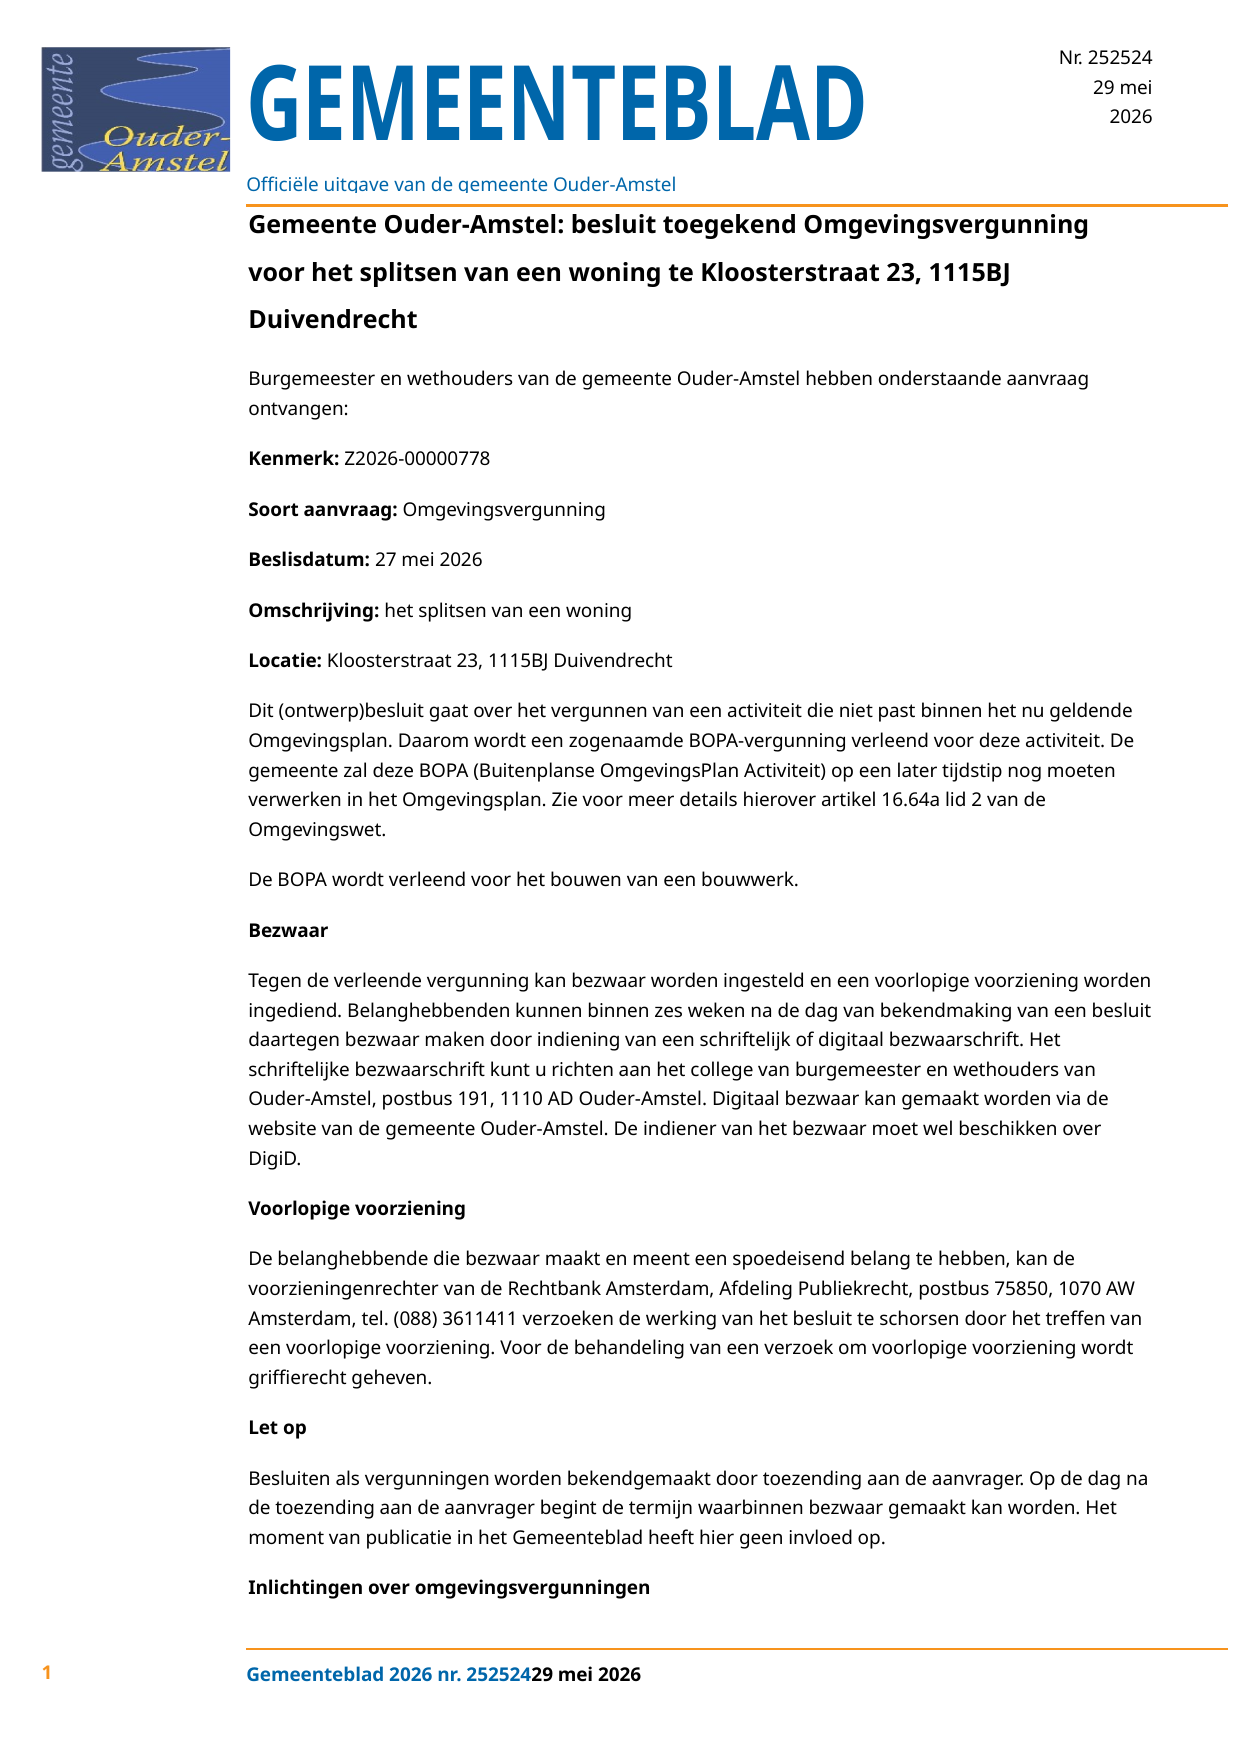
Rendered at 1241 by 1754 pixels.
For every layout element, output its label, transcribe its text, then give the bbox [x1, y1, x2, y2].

text Burgemeester en wethouders van de gemeente Ouder-Amstel hebben onderstaande aanvraag ontvangen: [248, 366, 1152, 421]
text De belanghebbende die bezwaar maakt en meent een spoedeisend belang te hebben, kan de voorzieningenrechter van de Rechtbank Amsterdam, Afdeling Publiekrecht, postbus 75850, 1070 AW Amsterdam, tel. (088) 3611411 verzoeken de werking van het besluit te schorsen door het treffen van een voorlopige voorziening. Voor de behandeling van een verzoek om voorlopige voorziening wordt griffierecht geheven. [248, 1246, 1152, 1389]
text Bezwaar [248, 917, 1152, 942]
text Let op [248, 1414, 1152, 1440]
text Omschrijving: het splitsen van een woning [248, 597, 1152, 622]
text Locatie: Kloosterstraat 23, 1115BJ Duivendrecht [248, 647, 1152, 673]
text Tegen de verleende vergunning kan bezwaar worden ingesteld en een voorlopige voorziening worden ingediend. Belanghebbenden kunnen binnen zes weken na de dag van bekendmaking van een besluit daartegen bezwaar maken door indiening van een schriftelijk of digitaal bezwaarschrift. Het schriftelijke bezwaarschrift kunt u richten aan het college van burgemeester en wethouders van Ouder-Amstel, postbus 191, 1110 AD Ouder-Amstel. Digitaal bezwaar kan gemaakt worden via de website van de gemeente Ouder-Amstel. De indiener van het bezwaar moet wel beschikken over DigiD. [248, 967, 1152, 1170]
text Soort aanvraag: Omgevingsvergunning [248, 496, 1152, 522]
text Dit (ontwerp)besluit gaat over het vergunnen van een activiteit die niet past binnen het nu geldende Omgevingsplan. Daarom wordt een zogenaamde BOPA-vergunning verleend voor deze activiteit. De gemeente zal deze BOPA (Buitenplanse OmgevingsPlan Activiteit) op een later tijdstip nog moeten verwerken in het Omgevingsplan. Zie voor meer details hierover artikel 16.64a lid 2 van de Omgevingswet. [248, 698, 1152, 842]
picture [41, 47, 231, 172]
text Besluiten als vergunningen worden bekendgemaakt door toezending aan de aanvrager. Op de dag na de toezending aan de aanvrager begint de termijn waarbinnen bezwaar gemaakt kan worden. Het moment van publicatie in het Gemeenteblad heeft hier geen invloed op. [248, 1465, 1152, 1549]
text Beslisdatum: 27 mei 2026 [248, 546, 1152, 572]
text Inlichtingen over omgevingsvergunningen [248, 1574, 1152, 1600]
text De BOPA wordt verleend voor het bouwen van een bouwwerk. [248, 866, 1152, 892]
text Kenmerk: Z2026-00000778 [248, 446, 1152, 471]
text Gemeente Ouder-Amstel: besluit toegekend Omgevingsvergunning voor het splitsen van een woning te Kloosterstraat 23, 1115BJ Duivendrecht [248, 207, 1152, 336]
text Voorlopige voorziening [248, 1195, 1152, 1221]
